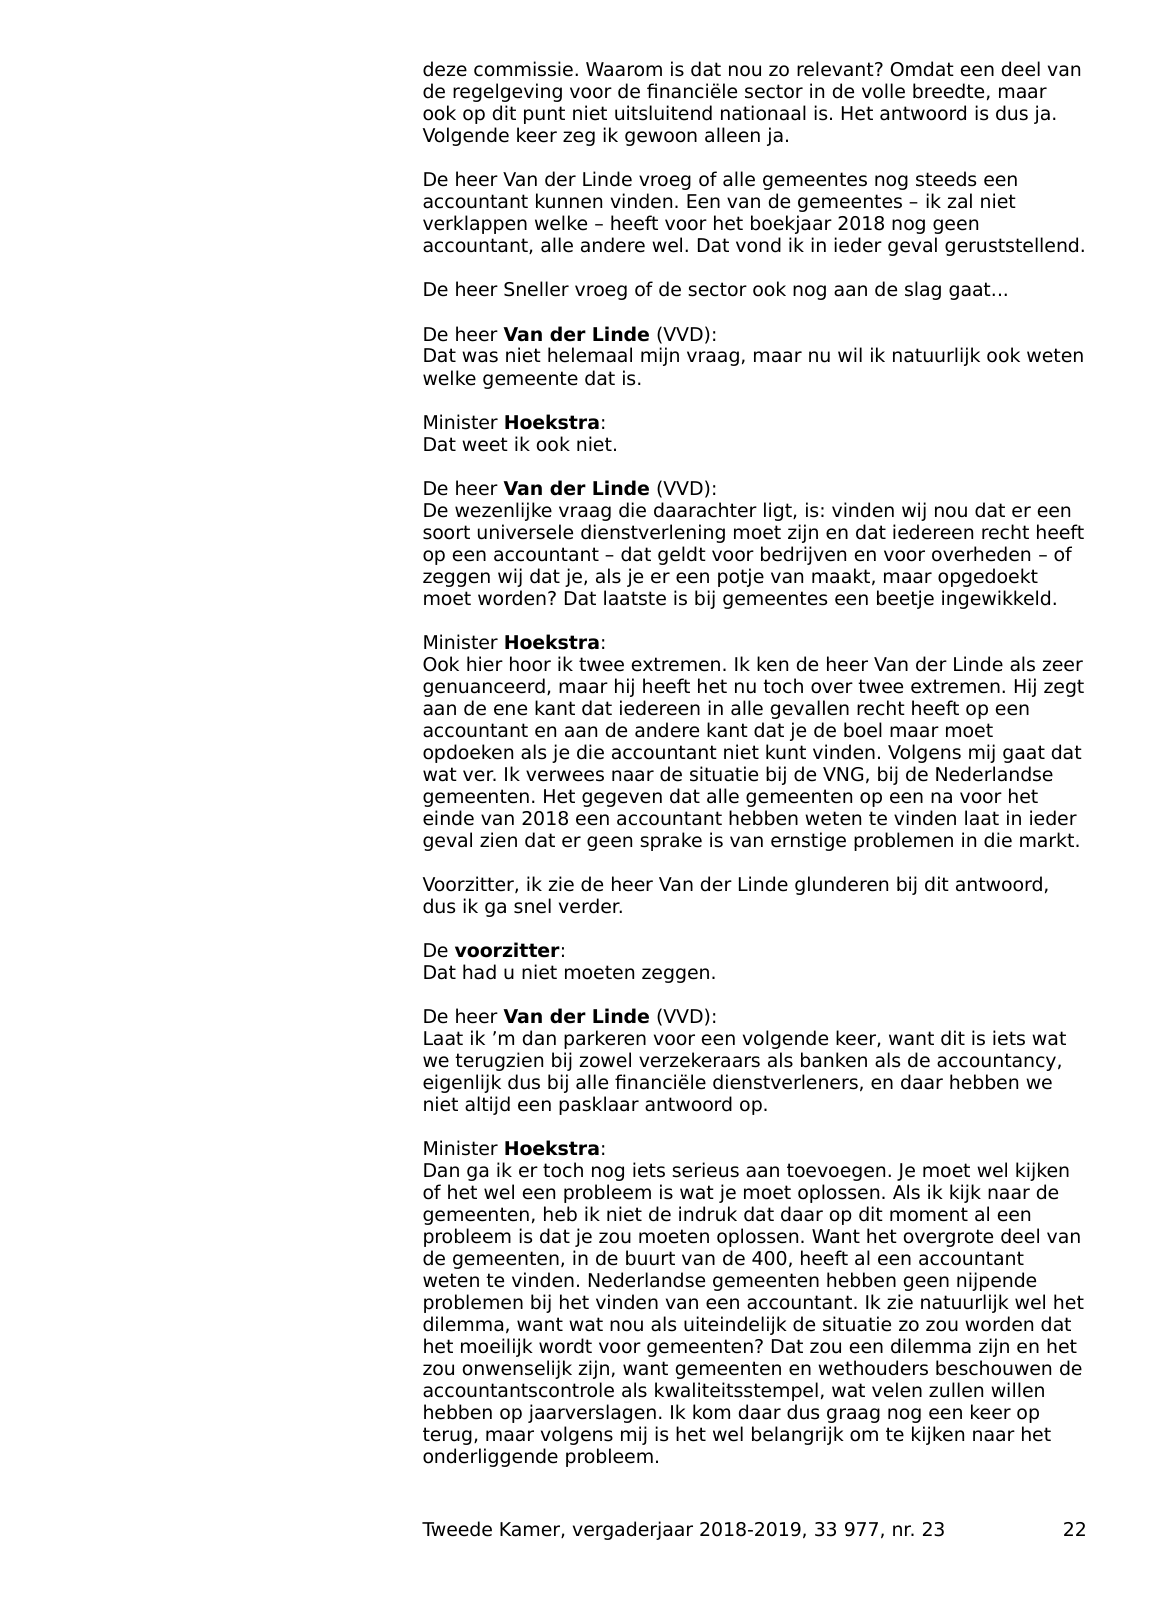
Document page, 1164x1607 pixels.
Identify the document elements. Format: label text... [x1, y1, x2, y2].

text Minister Hoekstra: [422, 632, 1087, 654]
text Ook hier hoor ik twee extremen. Ik ken de heer Van der Linde als zeer genuanceerd, maar hij heeft het nu toch over twee extremen. Hij zegt aan de ene kant dat iedereen in alle gevallen recht heeft op een accountant en aan de andere kant dat je de boel maar moet opdoeken als je die accountant niet kunt vinden. Volgens mij gaat dat wat ver. Ik verwees naar de situatie bij de VNG, bij de Nederlandse gemeenten. Het gegeven dat alle gemeenten op een na voor het einde van 2018 een accountant hebben weten te vinden laat in ieder geval zien dat er geen sprake is van ernstige problemen in die markt. [422, 654, 1087, 852]
text De voorzitter: [422, 940, 1087, 962]
text Dat weet ik ook niet. [422, 433, 1087, 456]
text deze commissie. Waarom is dat nou zo relevant? Omdat een deel van de regelgeving voor de financiële sector in de volle breedte, maar ook op dit punt niet uitsluitend nationaal is. Het antwoord is dus ja. Volgende keer zeg ik gewoon alleen ja. [422, 59, 1087, 147]
text Minister Hoekstra: [422, 1138, 1087, 1160]
text Dat was niet helemaal mijn vraag, maar nu wil ik natuurlijk ook weten welke gemeente dat is. [422, 345, 1087, 389]
text De heer Van der Linde (VVD): [422, 478, 1087, 500]
text De heer Van der Linde (VVD): [422, 1006, 1087, 1028]
text De heer Van der Linde (VVD): [422, 323, 1087, 345]
text Minister Hoekstra: [422, 412, 1087, 433]
text Voorzitter, ik zie de heer Van der Linde glunderen bij dit antwoord, dus ik ga snel verder. [422, 874, 1087, 918]
text De heer Sneller vroeg of de sector ook nog aan de slag gaat... [422, 279, 1087, 301]
text Dat had u niet moeten zeggen. [422, 962, 1087, 984]
text De heer Van der Linde vroeg of alle gemeentes nog steeds een accountant kunnen vinden. Een van de gemeentes – ik zal niet verklappen welke – heeft voor het boekjaar 2018 nog geen accountant, alle andere wel. Dat vond ik in ieder geval geruststellend. [422, 169, 1087, 257]
text Dan ga ik er toch nog iets serieus aan toevoegen. Je moet wel kijken of het wel een probleem is wat je moet oplossen. Als ik kijk naar de gemeenten, heb ik niet de indruk dat daar op dit moment al een probleem is dat je zou moeten oplossen. Want het overgrote deel van de gemeenten, in de buurt van de 400, heeft al een accountant weten te vinden. Nederlandse gemeenten hebben geen nijpende problemen bij het vinden van een accountant. Ik zie natuurlijk wel het dilemma, want wat nou als uiteindelijk de situatie zo zou worden dat het moeilijk wordt voor gemeenten? Dat zou een dilemma zijn en het zou onwenselijk zijn, want gemeenten en wethouders beschouwen de accountantscontrole als kwaliteitsstempel, wat velen zullen willen hebben op jaarverslagen. Ik kom daar dus graag nog een keer op terug, maar volgens mij is het wel belangrijk om te kijken naar het onderliggende probleem. [422, 1160, 1087, 1468]
text De wezenlijke vraag die daarachter ligt, is: vinden wij nou dat er een soort universele dienstverlening moet zijn en dat iedereen recht heeft op een accountant – dat geldt voor bedrijven en voor overheden – of zeggen wij dat je, als je er een potje van maakt, maar opgedoekt moet worden? Dat laatste is bij gemeentes een beetje ingewikkeld. [422, 500, 1087, 609]
text Laat ik ’m dan parkeren voor een volgende keer, want dit is iets wat we terugzien bij zowel verzekeraars als banken als de accountancy, eigenlijk dus bij alle financiële dienstverleners, en daar hebben we niet altijd een pasklaar antwoord op. [422, 1028, 1087, 1116]
